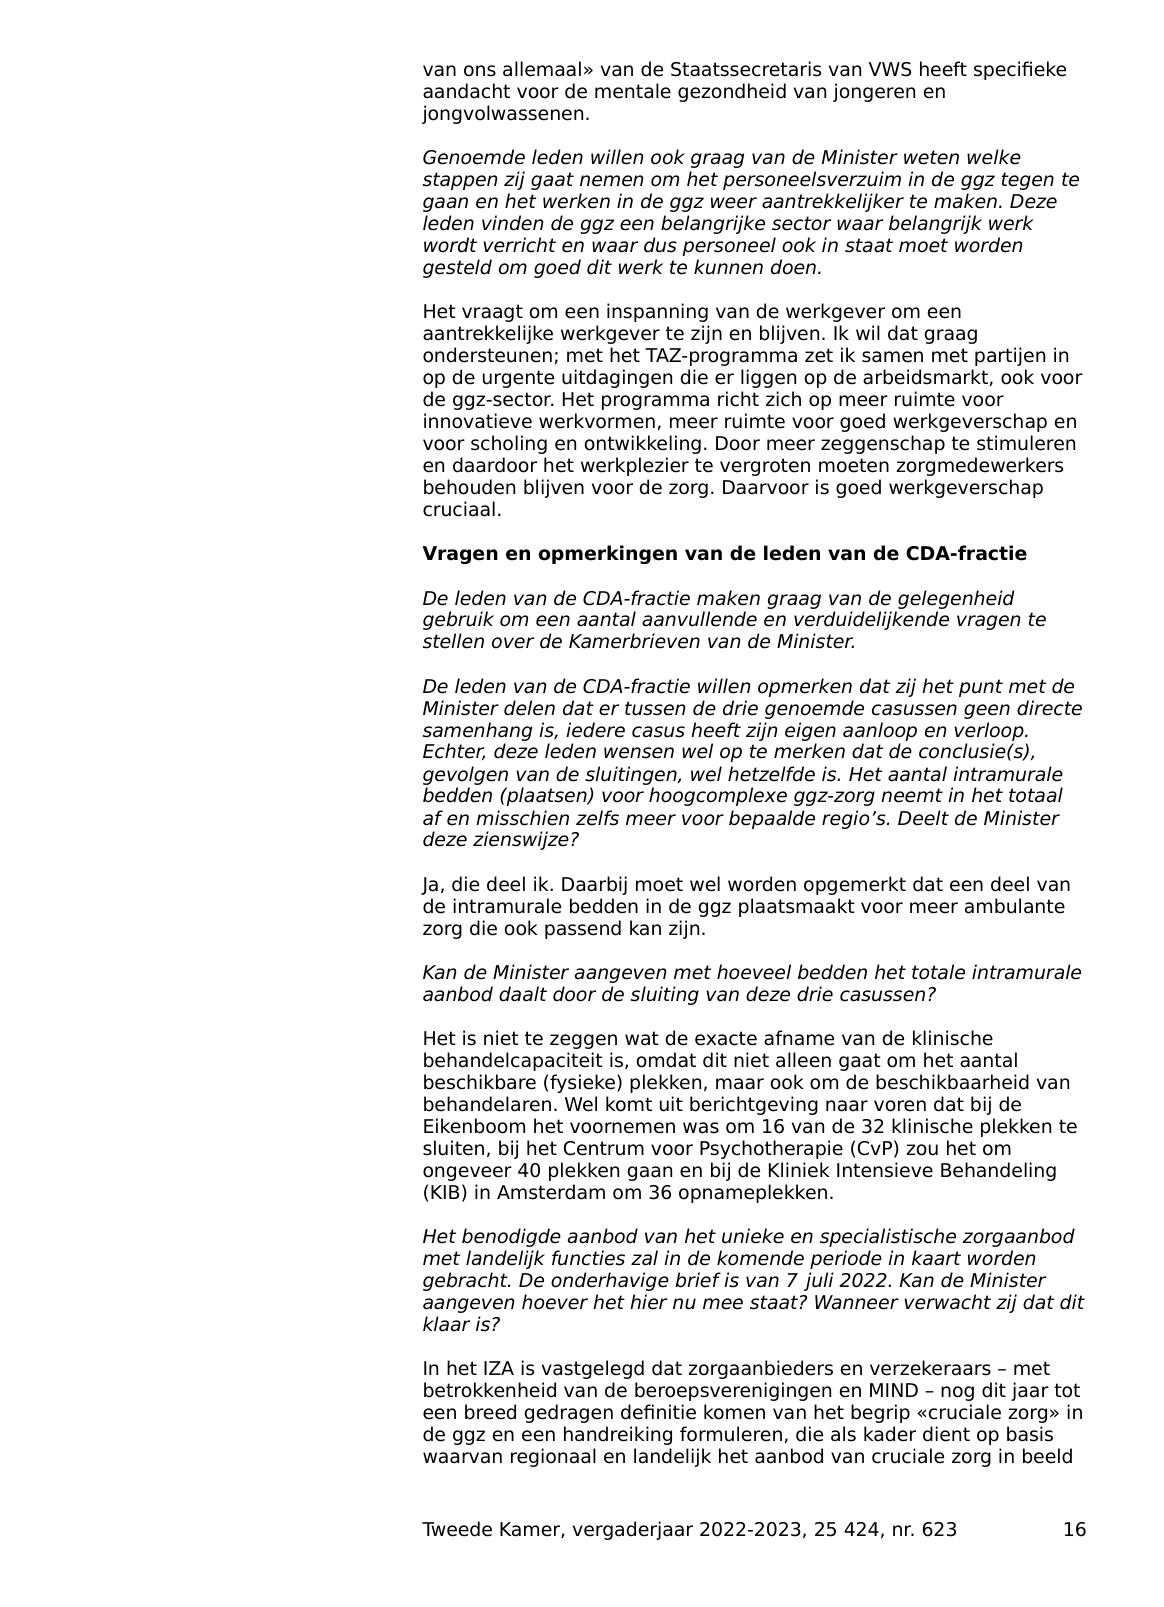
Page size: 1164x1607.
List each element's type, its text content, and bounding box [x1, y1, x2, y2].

text In het IZA is vastgelegd dat zorgaanbieders en verzekeraars – met betrokkenheid van de beroepsverenigingen en MIND – nog dit jaar tot een breed gedragen definitie komen van het begrip «cruciale zorg» in de ggz en een handreiking formuleren, die als kader dient op basis waarvan regionaal en landelijk het aanbod van cruciale zorg in beeld [422, 1358, 1087, 1468]
text Het vraagt om een inspanning van de werkgever om een aantrekkelijke werkgever te zijn en blijven. Ik wil dat graag ondersteunen; met het TAZ-programma zet ik samen met partijen in op de urgente uitdagingen die er liggen op de arbeidsmarkt, ook voor de ggz-sector. Het programma richt zich op meer ruimte voor innovatieve werkvormen, meer ruimte voor goed werkgeverschap en voor scholing en ontwikkeling. Door meer zeggenschap te stimuleren en daardoor het werkplezier te vergroten moeten zorgmedewerkers behouden blijven voor de zorg. Daarvoor is goed werkgeverschap cruciaal. [422, 301, 1087, 521]
text De leden van de CDA-fractie maken graag van de gelegenheid gebruik om een aantal aanvullende en verduidelijkende vragen te stellen over de Kamerbrieven van de Minister. [422, 587, 1087, 653]
text Ja, die deel ik. Daarbij moet wel worden opgemerkt dat een deel van de intramurale bedden in de ggz plaatsmaakt voor meer ambulante zorg die ook passend kan zijn. [422, 873, 1087, 939]
text Genoemde leden willen ook graag van de Minister weten welke stappen zij gaat nemen om het personeelsverzuim in de ggz tegen te gaan en het werken in de ggz weer aantrekkelijker te maken. Deze leden vinden de ggz een belangrijke sector waar belangrijk werk wordt verricht en waar dus personeel ook in staat moet worden gesteld om goed dit werk te kunnen doen. [422, 147, 1087, 279]
text De leden van de CDA-fractie willen opmerken dat zij het punt met de Minister delen dat er tussen de drie genoemde casussen geen directe samenhang is, iedere casus heeft zijn eigen aanloop en verloop. Echter, deze leden wensen wel op te merken dat de conclusie(s), gevolgen van de sluitingen, wel hetzelfde is. Het aantal intramurale bedden (plaatsen) voor hoogcomplexe ggz-zorg neemt in het totaal af en misschien zelfs meer voor bepaalde regio’s. Deelt de Minister deze zienswijze? [422, 676, 1087, 851]
text Het benodigde aanbod van het unieke en specialistische zorgaanbod met landelijk functies zal in de komende periode in kaart worden gebracht. De onderhavige brief is van 7 juli 2022. Kan de Minister aangeven hoever het hier nu mee staat? Wanneer verwacht zij dat dit klaar is? [422, 1226, 1087, 1336]
subtitle Vragen en opmerkingen van de leden van de CDA-fractie [422, 543, 1087, 565]
text van ons allemaal» van de Staatssecretaris van VWS heeft specifieke aandacht voor de mentale gezondheid van jongeren en jongvolwassenen. [422, 59, 1087, 125]
text Kan de Minister aangeven met hoeveel bedden het totale intramurale aanbod daalt door de sluiting van deze drie casussen? [422, 962, 1087, 1006]
text Het is niet te zeggen wat de exacte afname van de klinische behandelcapaciteit is, omdat dit niet alleen gaat om het aantal beschikbare (fysieke) plekken, maar ook om de beschikbaarheid van behandelaren. Wel komt uit berichtgeving naar voren dat bij de Eikenboom het voornemen was om 16 van de 32 klinische plekken te sluiten, bij het Centrum voor Psychotherapie (CvP) zou het om ongeveer 40 plekken gaan en bij de Kliniek Intensieve Behandeling (KIB) in Amsterdam om 36 opnameplekken. [422, 1028, 1087, 1204]
